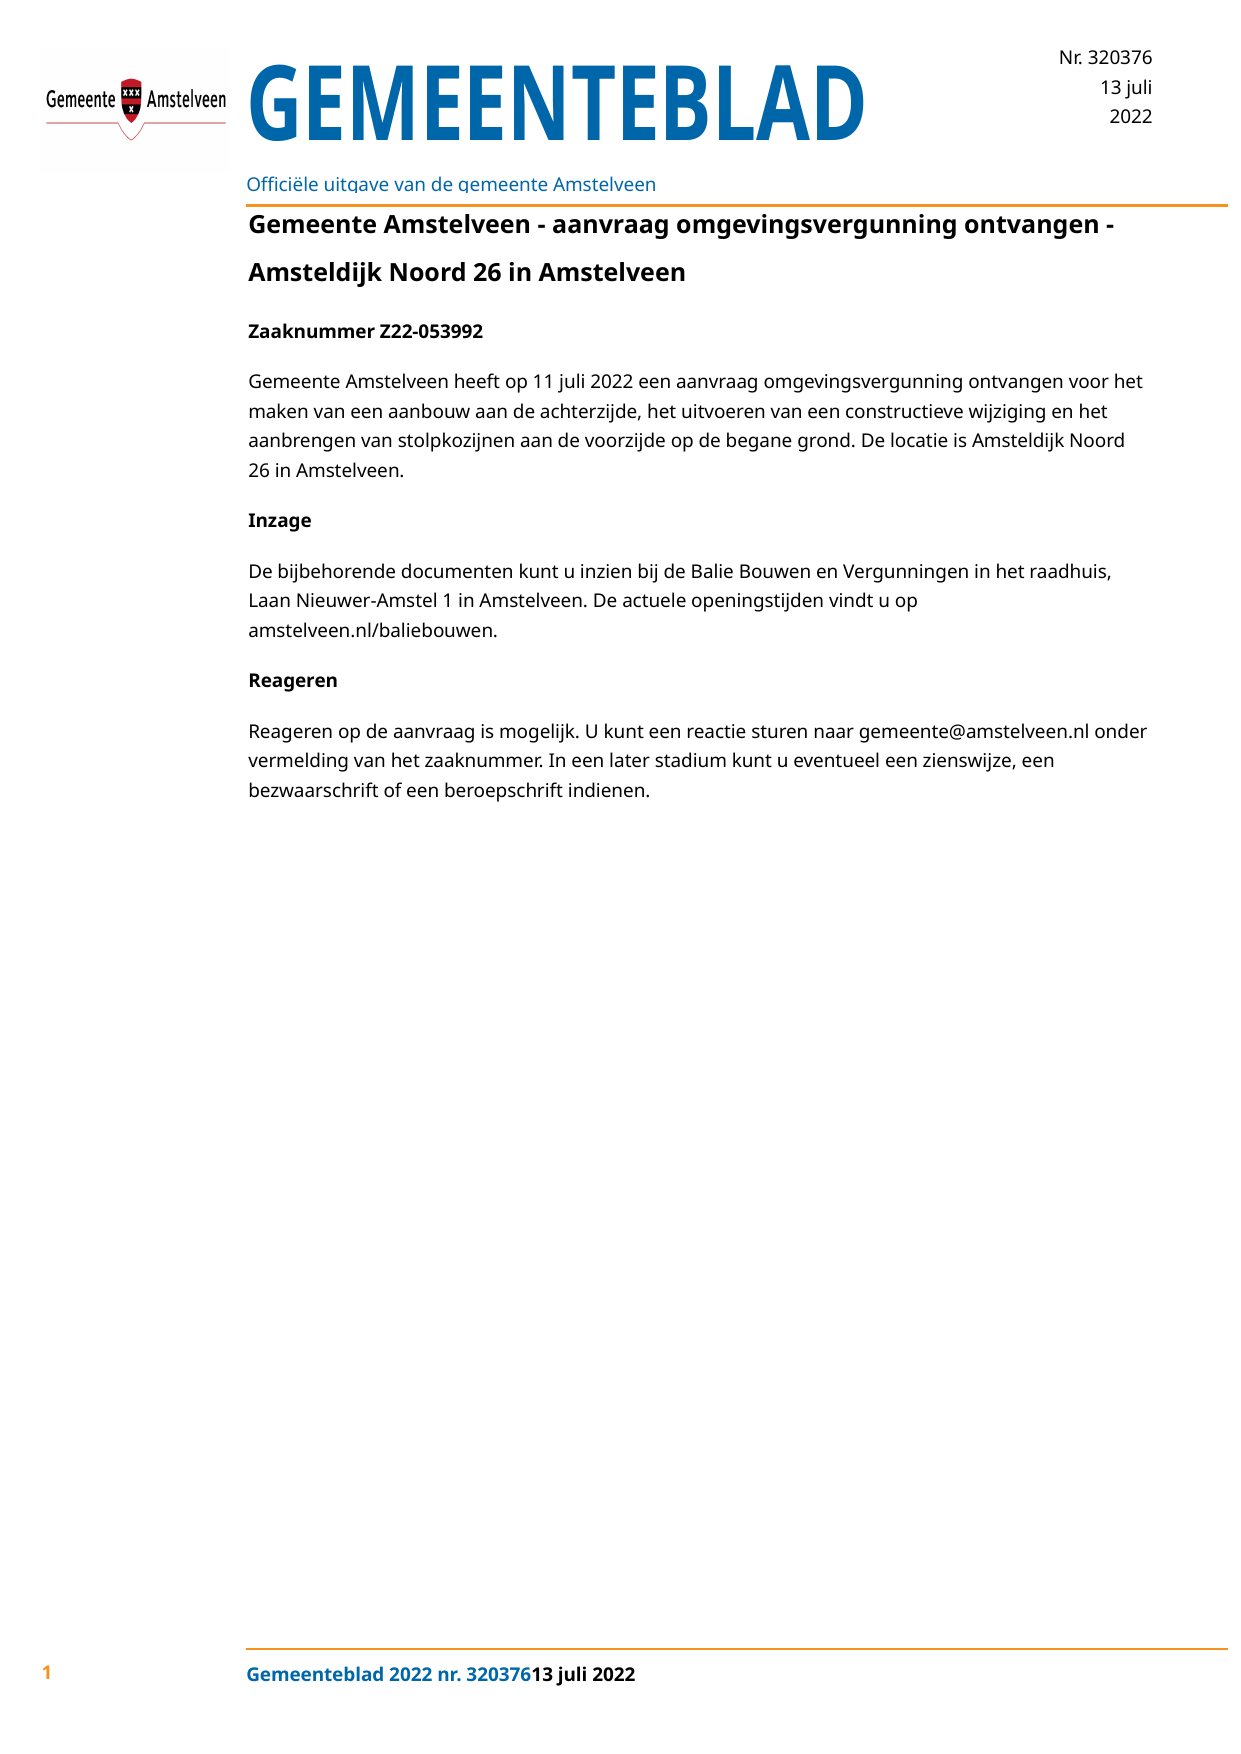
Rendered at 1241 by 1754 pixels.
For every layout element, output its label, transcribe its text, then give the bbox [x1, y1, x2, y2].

text Inzage [248, 507, 1152, 533]
text De bijbehorende documenten kunt u inzien bij de Balie Bouwen en Vergunningen in het raadhuis, Laan Nieuwer-Amstel 1 in Amstelveen. De actuele openingstijden vindt u op amstelveen.nl/baliebouwen. [248, 558, 1152, 643]
text Reageren [248, 667, 1152, 693]
text Zaaknummer Z22-053992 [248, 318, 1152, 344]
picture [41, 47, 231, 172]
text Gemeente Amstelveen heeft op 11 juli 2022 een aanvraag omgevingsvergunning ontvangen voor het maken van een aanbouw aan de achterzijde, het uitvoeren van een constructieve wijziging en het aanbrengen van stolpkozijnen aan de voorzijde op de begane grond. De locatie is Amsteldijk Noord 26 in Amstelveen. [248, 368, 1152, 483]
text Reageren op de aanvraag is mogelijk. U kunt een reactie sturen naar gemeente@amstelveen.nl onder vermelding van het zaaknummer. In een later stadium kunt u eventueel een zienswijze, een bezwaarschrift of een beroepschrift indienen. [248, 718, 1152, 803]
text Gemeente Amstelveen - aanvraag omgevingsvergunning ontvangen - Amsteldijk Noord 26 in Amstelveen [248, 207, 1152, 288]
